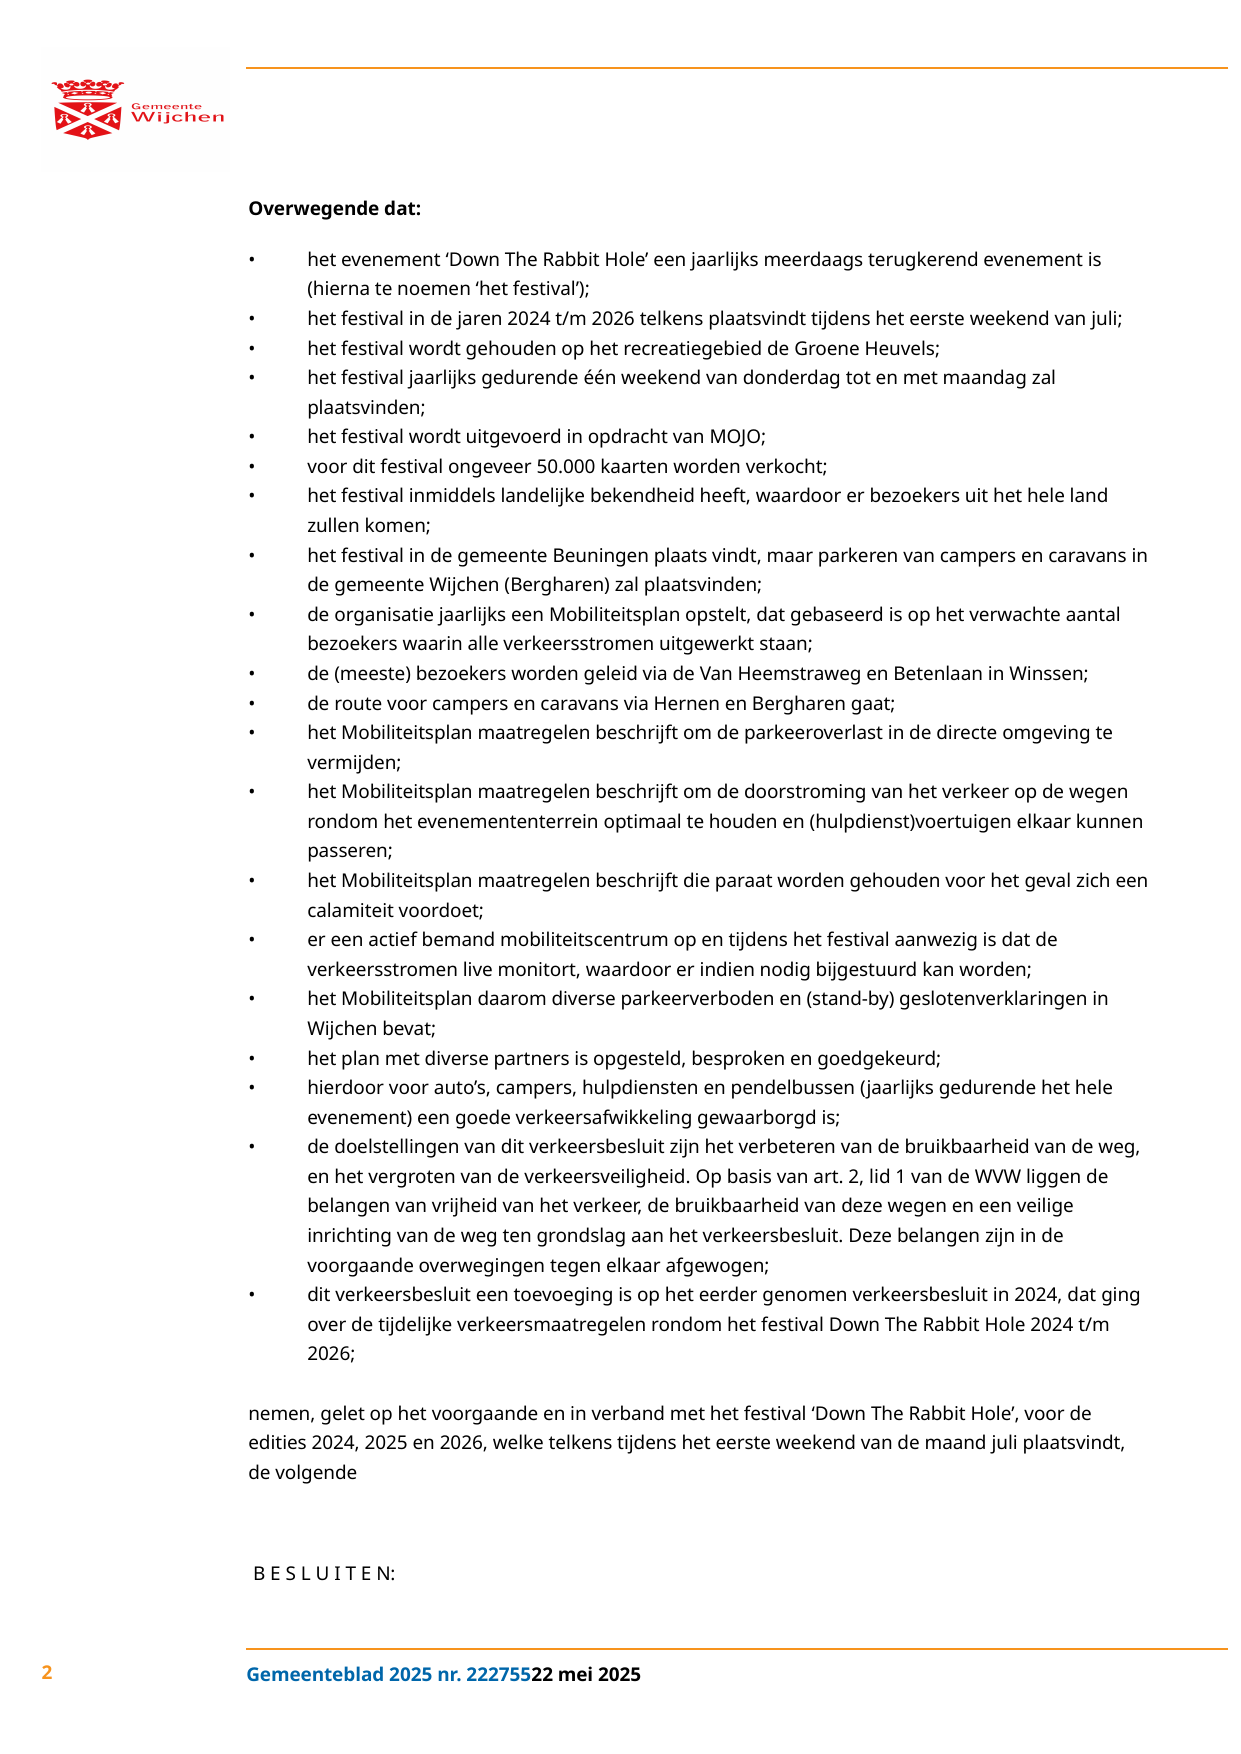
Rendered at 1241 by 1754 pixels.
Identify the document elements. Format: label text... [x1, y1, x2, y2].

list het festival in de gemeente Beuningen plaats vindt, maar parkeren van campers en caravans in de gemeente Wijchen (Bergharen) zal plaatsvinden; [248, 542, 1152, 597]
list het festival in de jaren 2024 t/m 2026 telkens plaatsvindt tijdens het eerste weekend van juli; [248, 305, 1152, 331]
list voor dit festival ongeveer 50.000 kaarten worden verkocht; [248, 453, 1152, 479]
list het evenement ‘Down The Rabbit Hole’ een jaarlijks meerdaags terugkerend evenement is (hierna te noemen ‘het festival’); [248, 246, 1152, 301]
list het Mobiliteitsplan daarom diverse parkeerverboden en (stand-by) geslotenverklaringen in Wijchen bevat; [248, 986, 1152, 1041]
list het festival wordt gehouden op het recreatiegebied de Groene Heuvels; [248, 335, 1152, 361]
list het Mobiliteitsplan maatregelen beschrijft die paraat worden gehouden voor het geval zich een calamiteit voordoet; [248, 867, 1152, 923]
list het Mobiliteitsplan maatregelen beschrijft om de doorstroming van het verkeer op de wegen rondom het evenemententerrein optimaal te houden en (hulpdienst)voertuigen elkaar kunnen passeren; [248, 778, 1152, 863]
list de organisatie jaarlijks een Mobiliteitsplan opstelt, dat gebaseerd is op het verwachte aantal bezoekers waarin alle verkeersstromen uitgewerkt staan; [248, 601, 1152, 656]
text nemen, gelet op het voorgaande en in verband met het festival ‘Down The Rabbit Hole’, voor de edities 2024, 2025 en 2026, welke telkens tijdens het eerste weekend van de maand juli plaatsvindt, de volgende [248, 1400, 1152, 1485]
list dit verkeersbesluit een toevoeging is op het eerder genomen verkeersbesluit in 2024, dat ging over de tijdelijke verkeersmaatregelen rondom het festival Down The Rabbit Hole 2024 t/m 2026; [248, 1281, 1152, 1366]
list het festival inmiddels landelijke bekendheid heeft, waardoor er bezoekers uit het hele land zullen komen; [248, 483, 1152, 538]
text Overwegende dat: [248, 196, 1152, 221]
list het festival jaarlijks gedurende één weekend van donderdag tot en met maandag zal plaatsvinden; [248, 364, 1152, 420]
list de doelstellingen van dit verkeersbesluit zijn het verbeteren van de bruikbaarheid van de weg, en het vergroten van de verkeersveiligheid. Op basis van art. 2, lid 1 van de WVW liggen de belangen van vrijheid van het verkeer, de bruikbaarheid van deze wegen en een veilige inrichting van de weg ten grondslag aan het verkeersbesluit. Deze belangen zijn in de voorgaande overwegingen tegen elkaar afgewogen; [248, 1133, 1152, 1278]
list het plan met diverse partners is opgesteld, besproken en goedgekeurd; [248, 1045, 1152, 1071]
picture [41, 47, 231, 172]
list er een actief bemand mobiliteitscentrum op en tijdens het festival aanwezig is dat de verkeersstromen live monitort, waardoor er indien nodig bijgestuurd kan worden; [248, 926, 1152, 982]
list het festival wordt uitgevoerd in opdracht van MOJO; [248, 423, 1152, 449]
text B E S L U I T E N: [248, 1560, 1152, 1586]
list hierdoor voor auto’s, campers, hulpdiensten en pendelbussen (jaarlijks gedurende het hele evenement) een goede verkeersafwikkeling gewaarborgd is; [248, 1074, 1152, 1130]
list de (meeste) bezoekers worden geleid via de Van Heemstraweg en Betenlaan in Winssen; [248, 660, 1152, 686]
list het Mobiliteitsplan maatregelen beschrijft om de parkeeroverlast in de directe omgeving te vermijden; [248, 719, 1152, 775]
list de route voor campers en caravans via Hernen en Bergharen gaat; [248, 690, 1152, 716]
